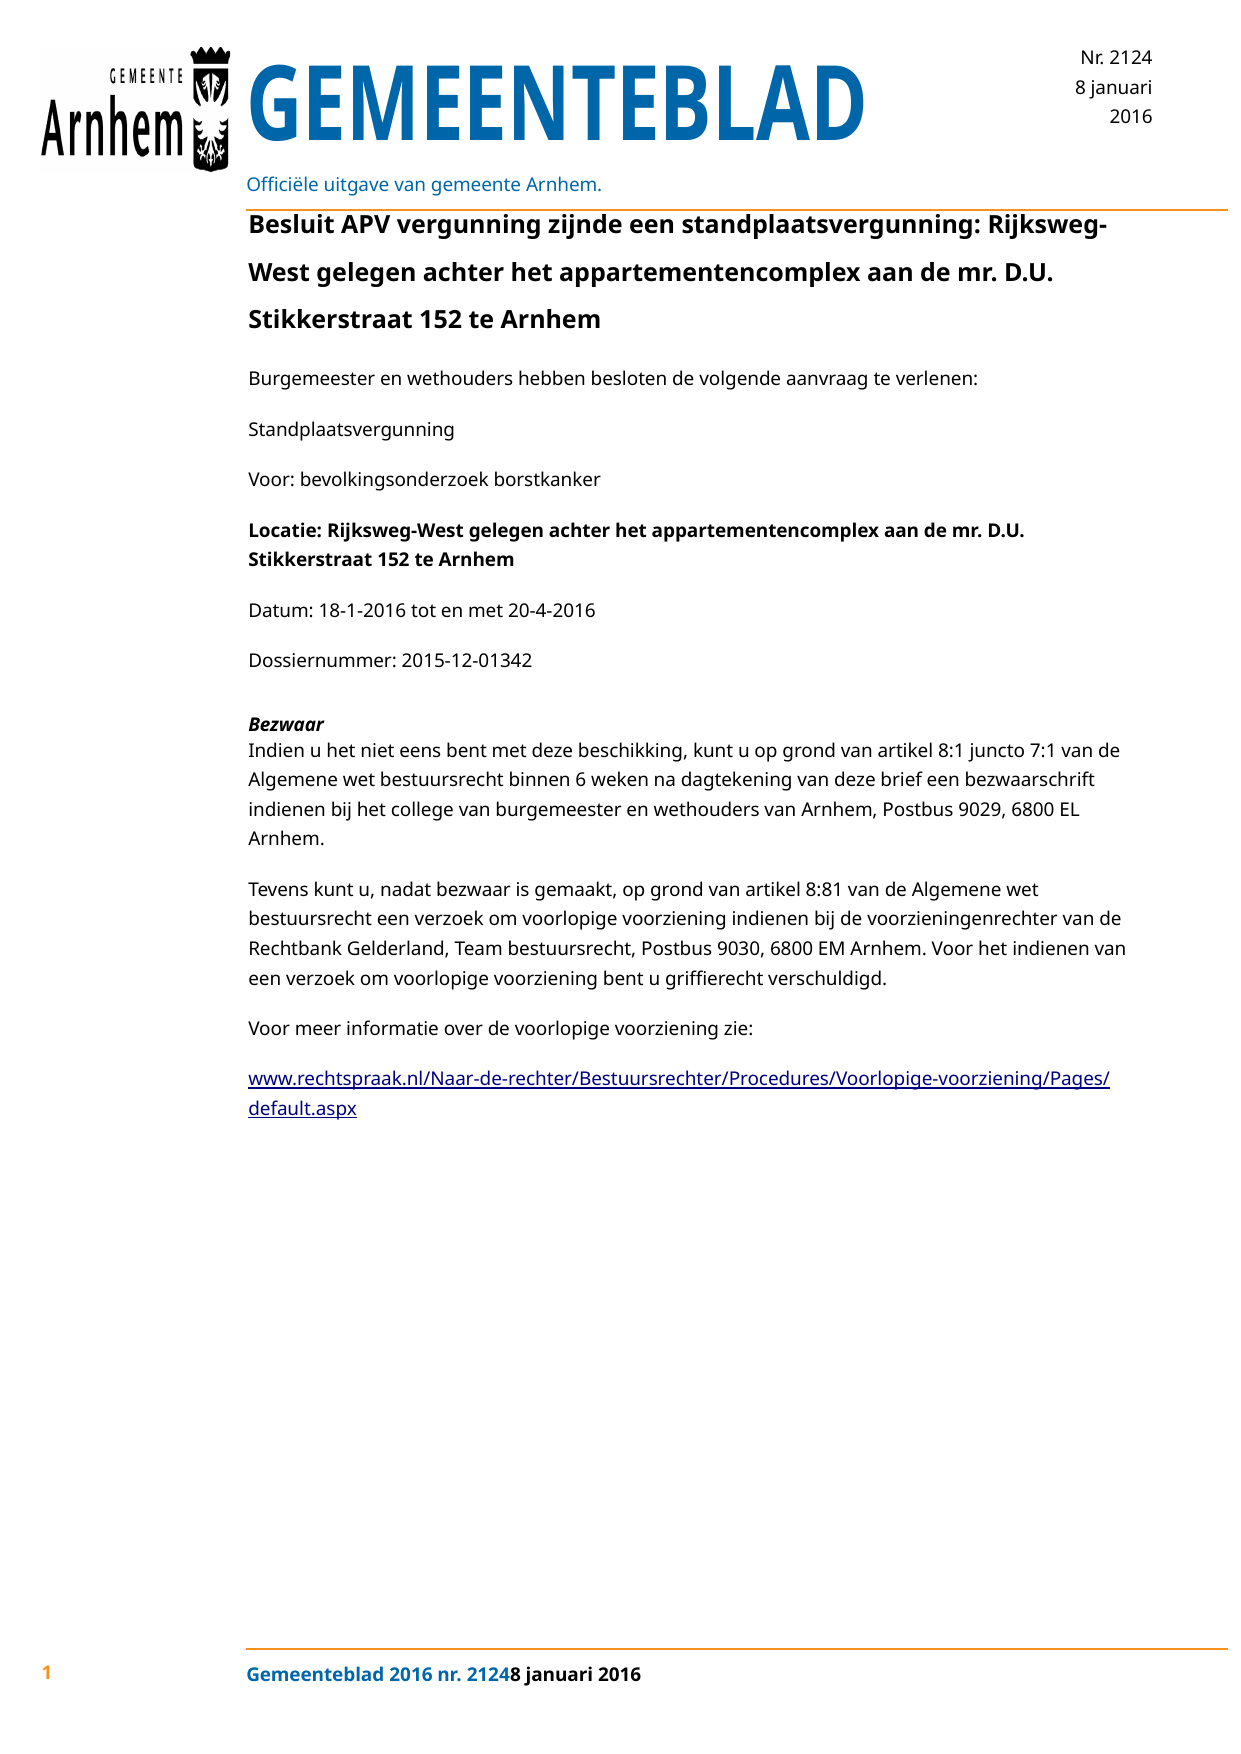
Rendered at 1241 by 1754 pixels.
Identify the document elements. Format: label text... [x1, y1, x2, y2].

text Locatie: Rijksweg-West gelegen achter het appartementencomplex aan de mr. D.U. Stikkerstraat 152 te Arnhem [248, 517, 1152, 572]
text Voor meer informatie over de voorlopige voorziening zie: [248, 1015, 1152, 1041]
text Standplaatsvergunning [248, 416, 1152, 442]
text www.rechtspraak.nl/Naar-de-rechter/Bestuursrechter/Procedures/Voorlopige-voorziening/Pages/default.aspx [248, 1066, 1152, 1121]
text Indien u het niet eens bent met deze beschikking, kunt u op grond van artikel 8:1 juncto 7:1 van de Algemene wet bestuursrecht binnen 6 weken na dagtekening van deze brief een bezwaarschrift indienen bij het college van burgemeester en wethouders van Arnhem, Postbus 9029, 6800 EL Arnhem. [248, 737, 1152, 851]
text Datum: 18-1-2016 tot en met 20-4-2016 [248, 597, 1152, 622]
text Burgemeester en wethouders hebben besloten de volgende aanvraag te verlenen: [248, 366, 1152, 391]
text Dossiernummer: 2015-12-01342 [248, 647, 1152, 673]
text Voor: bevolkingsonderzoek borstkanker [248, 466, 1152, 492]
text Bezwaar [248, 711, 1152, 737]
picture [41, 47, 231, 172]
text Besluit APV vergunning zijnde een standplaatsvergunning: Rijksweg-West gelegen achter het appartementencomplex aan de mr. D.U. Stikkerstraat 152 te Arnhem [248, 211, 1152, 336]
text Tevens kunt u, nadat bezwaar is gemaakt, op grond van artikel 8:81 van de Algemene wet bestuursrecht een verzoek om voorlopige voorziening indienen bij de voorzieningenrechter van de Rechtbank Gelderland, Team bestuursrecht, Postbus 9030, 6800 EM Arnhem. Voor het indienen van een verzoek om voorlopige voorziening bent u griffierecht verschuldigd. [248, 876, 1152, 991]
